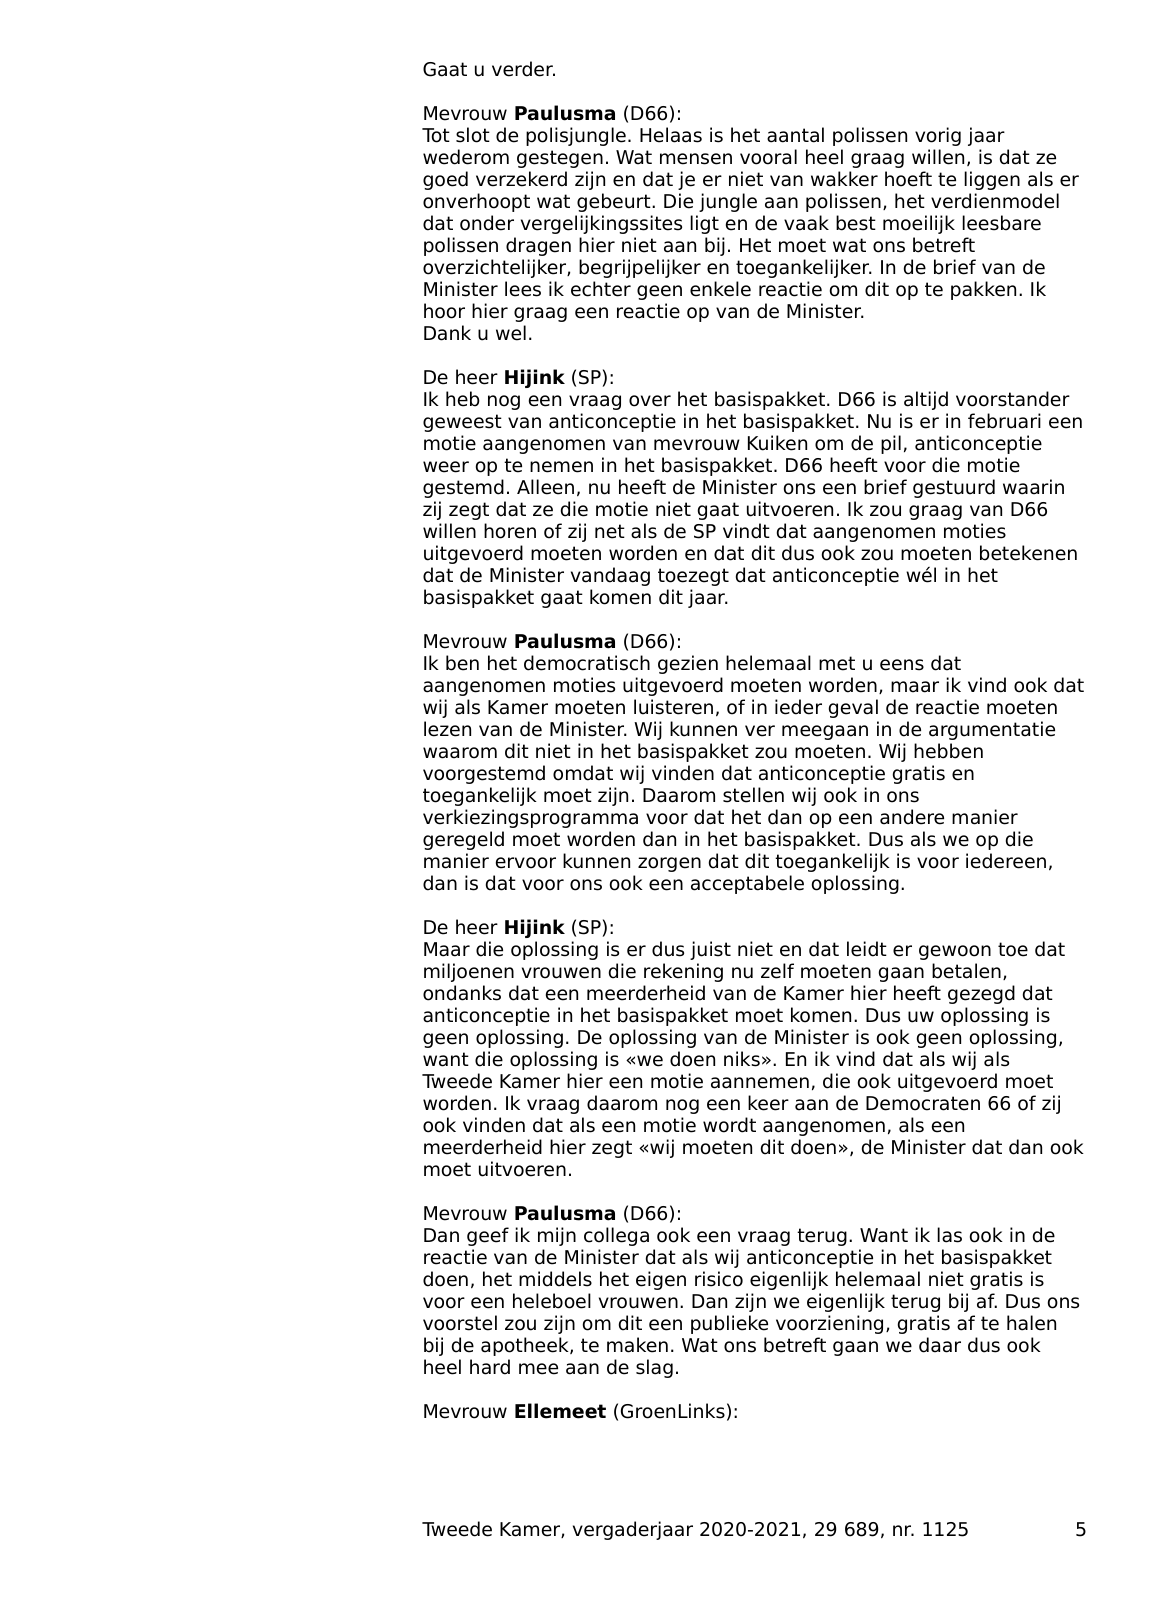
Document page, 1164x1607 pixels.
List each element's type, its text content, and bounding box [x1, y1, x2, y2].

text Mevrouw Paulusma (D66): [422, 631, 1087, 653]
text Mevrouw Ellemeet (GroenLinks): [422, 1401, 1087, 1423]
text Maar die oplossing is er dus juist niet en dat leidt er gewoon toe dat miljoenen vrouwen die rekening nu zelf moeten gaan betalen, ondanks dat een meerderheid van de Kamer hier heeft gezegd dat anticonceptie in het basispakket moet komen. Dus uw oplossing is geen oplossing. De oplossing van de Minister is ook geen oplossing, want die oplossing is «we doen niks». En ik vind dat als wij als Tweede Kamer hier een motie aannemen, die ook uitgevoerd moet worden. Ik vraag daarom nog een keer aan de Democraten 66 of zij ook vinden dat als een motie wordt aangenomen, als een meerderheid hier zegt «wij moeten dit doen», de Minister dat dan ook moet uitvoeren. [422, 939, 1087, 1181]
text Ik heb nog een vraag over het basispakket. D66 is altijd voorstander geweest van anticonceptie in het basispakket. Nu is er in februari een motie aangenomen van mevrouw Kuiken om de pil, anticonceptie weer op te nemen in het basispakket. D66 heeft voor die motie gestemd. Alleen, nu heeft de Minister ons een brief gestuurd waarin zij zegt dat ze die motie niet gaat uitvoeren. Ik zou graag van D66 willen horen of zij net als de SP vindt dat aangenomen moties uitgevoerd moeten worden en dat dit dus ook zou moeten betekenen dat de Minister vandaag toezegt dat anticonceptie wél in het basispakket gaat komen dit jaar. [422, 389, 1087, 609]
text Dan geef ik mijn collega ook een vraag terug. Want ik las ook in de reactie van de Minister dat als wij anticonceptie in het basispakket doen, het middels het eigen risico eigenlijk helemaal niet gratis is voor een heleboel vrouwen. Dan zijn we eigenlijk terug bij af. Dus ons voorstel zou zijn om dit een publieke voorziening, gratis af te halen bij de apotheek, te maken. Wat ons betreft gaan we daar dus ook heel hard mee aan de slag. [422, 1225, 1087, 1379]
text Ik ben het democratisch gezien helemaal met u eens dat aangenomen moties uitgevoerd moeten worden, maar ik vind ook dat wij als Kamer moeten luisteren, of in ieder geval de reactie moeten lezen van de Minister. Wij kunnen ver meegaan in de argumentatie waarom dit niet in het basispakket zou moeten. Wij hebben voorgestemd omdat wij vinden dat anticonceptie gratis en toegankelijk moet zijn. Daarom stellen wij ook in ons verkiezingsprogramma voor dat het dan op een andere manier geregeld moet worden dan in het basispakket. Dus als we op die manier ervoor kunnen zorgen dat dit toegankelijk is voor iedereen, dan is dat voor ons ook een acceptabele oplossing. [422, 653, 1087, 895]
text Gaat u verder. [422, 59, 1087, 81]
text Dank u wel. [422, 323, 1087, 345]
text De heer Hijink (SP): [422, 367, 1087, 389]
text Mevrouw Paulusma (D66): [422, 103, 1087, 125]
text De heer Hijink (SP): [422, 917, 1087, 939]
text Mevrouw Paulusma (D66): [422, 1203, 1087, 1225]
text Tot slot de polisjungle. Helaas is het aantal polissen vorig jaar wederom gestegen. Wat mensen vooral heel graag willen, is dat ze goed verzekerd zijn en dat je er niet van wakker hoeft te liggen als er onverhoopt wat gebeurt. Die jungle aan polissen, het verdienmodel dat onder vergelijkingssites ligt en de vaak best moeilijk leesbare polissen dragen hier niet aan bij. Het moet wat ons betreft overzichtelijker, begrijpelijker en toegankelijker. In de brief van de Minister lees ik echter geen enkele reactie om dit op te pakken. Ik hoor hier graag een reactie op van de Minister. [422, 125, 1087, 323]
